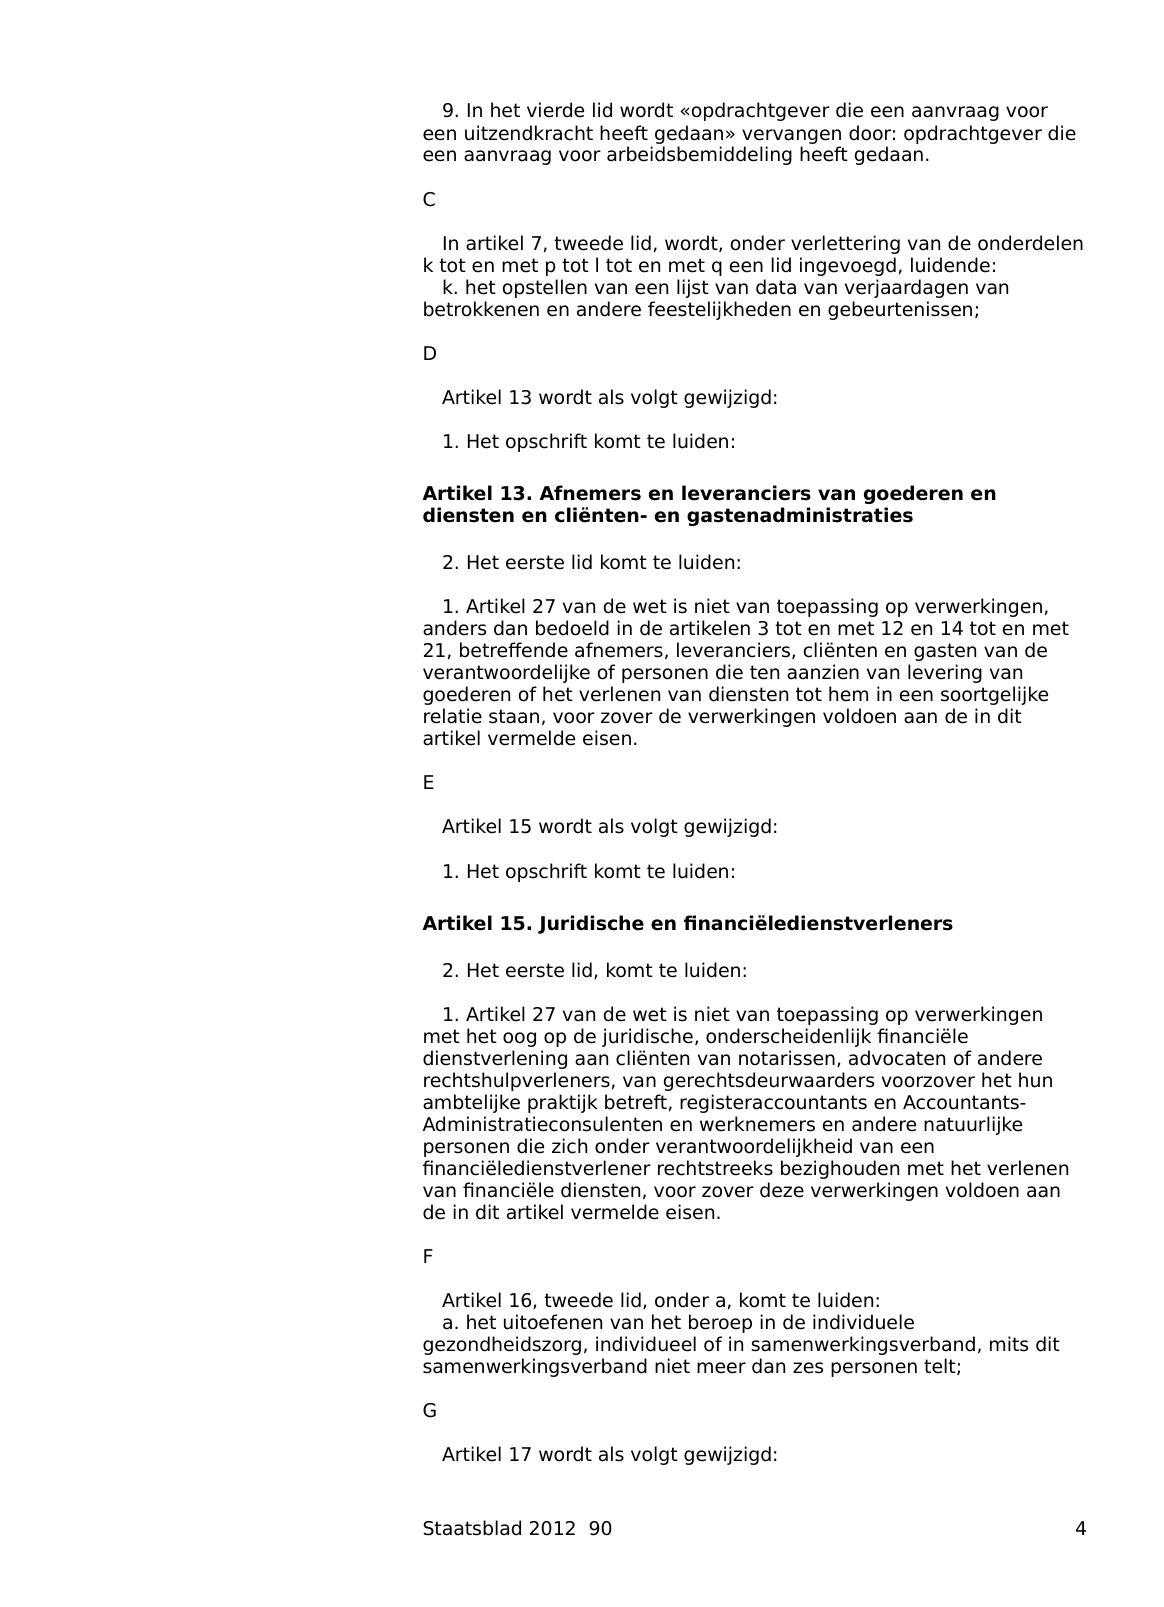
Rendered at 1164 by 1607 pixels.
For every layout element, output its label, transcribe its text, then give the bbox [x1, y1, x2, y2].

text 1. Het opschrift komt te luiden: [422, 431, 1087, 453]
text 1. Het opschrift komt te luiden: [422, 861, 1087, 883]
subtitle Artikel 13. Afnemers en leveranciers van goederen en diensten en cliënten- en gastenadministraties [422, 483, 1087, 527]
text a. het uitoefenen van het beroep in de individuele gezondheidszorg, individueel of in samenwerkingsverband, mits dit samenwerkingsverband niet meer dan zes personen telt; [422, 1312, 1087, 1378]
subtitle Artikel 15. Juridische en financiëledienstverleners [422, 913, 1087, 934]
text Artikel 17 wordt als volgt gewijzigd: [422, 1444, 1087, 1466]
text In artikel 7, tweede lid, wordt, onder verlettering van de onderdelen k tot en met p tot l tot en met q een lid ingevoegd, luidende: [422, 233, 1087, 277]
text F [422, 1246, 1087, 1268]
text 2. Het eerste lid komt te luiden: [422, 552, 1087, 574]
text Artikel 15 wordt als volgt gewijzigd: [422, 816, 1087, 838]
text Artikel 13 wordt als volgt gewijzigd: [422, 387, 1087, 409]
text 1. Artikel 27 van de wet is niet van toepassing op verwerkingen met het oog op de juridische, onderscheidenlijk financiële dienstverlening aan cliënten van notarissen, advocaten of andere rechtshulpverleners, van gerechtsdeurwaarders voorzover het hun ambtelijke praktijk betreft, registeraccountants en Accountants-Administratieconsulenten en werknemers en andere natuurlijke personen die zich onder verantwoordelijkheid van een financiëledienstverlener rechtstreeks bezighouden met het verlenen van financiële diensten, voor zover deze verwerkingen voldoen aan de in dit artikel vermelde eisen. [422, 1004, 1087, 1223]
text G [422, 1400, 1087, 1422]
text 2. Het eerste lid, komt te luiden: [422, 959, 1087, 982]
text D [422, 343, 1087, 365]
text 1. Artikel 27 van de wet is niet van toepassing op verwerkingen, anders dan bedoeld in de artikelen 3 tot en met 12 en 14 tot en met 21, betreffende afnemers, leveranciers, cliënten en gasten van de verantwoordelijke of personen die ten aanzien van levering van goederen of het verlenen van diensten tot hem in een soortgelijke relatie staan, voor zover de verwerkingen voldoen aan de in dit artikel vermelde eisen. [422, 596, 1087, 750]
text k. het opstellen van een lijst van data van verjaardagen van betrokkenen en andere feestelijkheden en gebeurtenissen; [422, 277, 1087, 321]
text E [422, 772, 1087, 794]
text C [422, 188, 1087, 211]
text Artikel 16, tweede lid, onder a, komt te luiden: [422, 1290, 1087, 1312]
text 9. In het vierde lid wordt «opdrachtgever die een aanvraag voor een uitzendkracht heeft gedaan» vervangen door: opdrachtgever die een aanvraag voor arbeidsbemiddeling heeft gedaan. [422, 100, 1087, 166]
